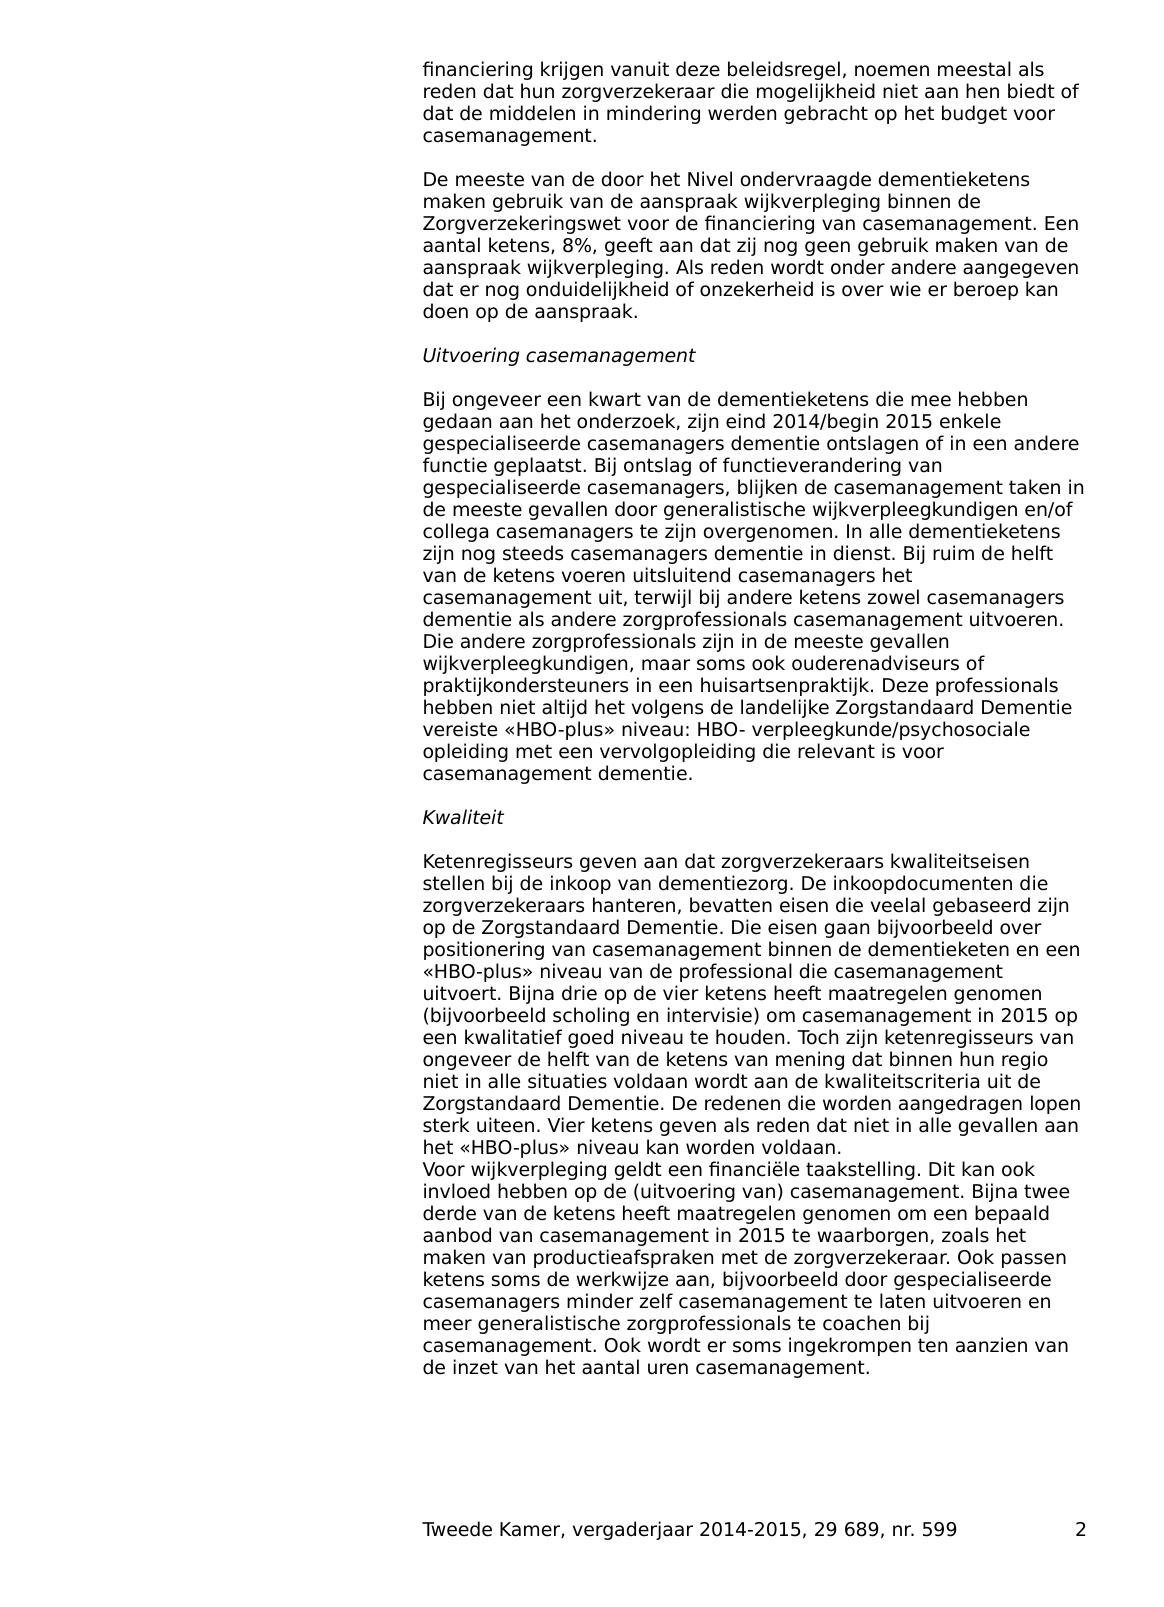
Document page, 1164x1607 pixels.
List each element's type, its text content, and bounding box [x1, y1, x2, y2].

text Voor wijkverpleging geldt een financiële taakstelling. Dit kan ook invloed hebben op de (uitvoering van) casemanagement. Bijna twee derde van de ketens heeft maatregelen genomen om een bepaald aanbod van casemanagement in 2015 te waarborgen, zoals het maken van productieafspraken met de zorgverzekeraar. Ook passen ketens soms de werkwijze aan, bijvoorbeeld door gespecialiseerde casemanagers minder zelf casemanagement te laten uitvoeren en meer generalistische zorgprofessionals te coachen bij casemanagement. Ook wordt er soms ingekrompen ten aanzien van de inzet van het aantal uren casemanagement. [422, 1159, 1087, 1379]
text Ketenregisseurs geven aan dat zorgverzekeraars kwaliteitseisen stellen bij de inkoop van dementiezorg. De inkoopdocumenten die zorgverzekeraars hanteren, bevatten eisen die veelal gebaseerd zijn op de Zorgstandaard Dementie. Die eisen gaan bijvoorbeeld over positionering van casemanagement binnen de dementieketen en een «HBO-plus» niveau van de professional die casemanagement uitvoert. Bijna drie op de vier ketens heeft maatregelen genomen (bijvoorbeeld scholing en intervisie) om casemanagement in 2015 op een kwalitatief goed niveau te houden. Toch zijn ketenregisseurs van ongeveer de helft van de ketens van mening dat binnen hun regio niet in alle situaties voldaan wordt aan de kwaliteitscriteria uit de Zorgstandaard Dementie. De redenen die worden aangedragen lopen sterk uiteen. Vier ketens geven als reden dat niet in alle gevallen aan het «HBO-plus» niveau kan worden voldaan. [422, 851, 1087, 1159]
subtitle Kwaliteit [422, 807, 1087, 829]
text De meeste van de door het Nivel ondervraagde dementieketens maken gebruik van de aanspraak wijkverpleging binnen de Zorgverzekeringswet voor de financiering van casemanagement. Een aantal ketens, 8%, geeft aan dat zij nog geen gebruik maken van de aanspraak wijkverpleging. Als reden wordt onder andere aangegeven dat er nog onduidelijkheid of onzekerheid is over wie er beroep kan doen op de aanspraak. [422, 169, 1087, 323]
subtitle Uitvoering casemanagement [422, 345, 1087, 367]
text financiering krijgen vanuit deze beleidsregel, noemen meestal als reden dat hun zorgverzekeraar die mogelijkheid niet aan hen biedt of dat de middelen in mindering werden gebracht op het budget voor casemanagement. [422, 59, 1087, 147]
text Bij ongeveer een kwart van de dementieketens die mee hebben gedaan aan het onderzoek, zijn eind 2014/begin 2015 enkele gespecialiseerde casemanagers dementie ontslagen of in een andere functie geplaatst. Bij ontslag of functieverandering van gespecialiseerde casemanagers, blijken de casemanagement taken in de meeste gevallen door generalistische wijkverpleegkundigen en/of collega casemanagers te zijn overgenomen. In alle dementieketens zijn nog steeds casemanagers dementie in dienst. Bij ruim de helft van de ketens voeren uitsluitend casemanagers het casemanagement uit, terwijl bij andere ketens zowel casemanagers dementie als andere zorgprofessionals casemanagement uitvoeren. Die andere zorgprofessionals zijn in de meeste gevallen wijkverpleegkundigen, maar soms ook ouderenadviseurs of praktijkondersteuners in een huisartsenpraktijk. Deze professionals hebben niet altijd het volgens de landelijke Zorgstandaard Dementie vereiste «HBO-plus» niveau: HBO- verpleegkunde/psychosociale opleiding met een vervolgopleiding die relevant is voor casemanagement dementie. [422, 389, 1087, 785]
